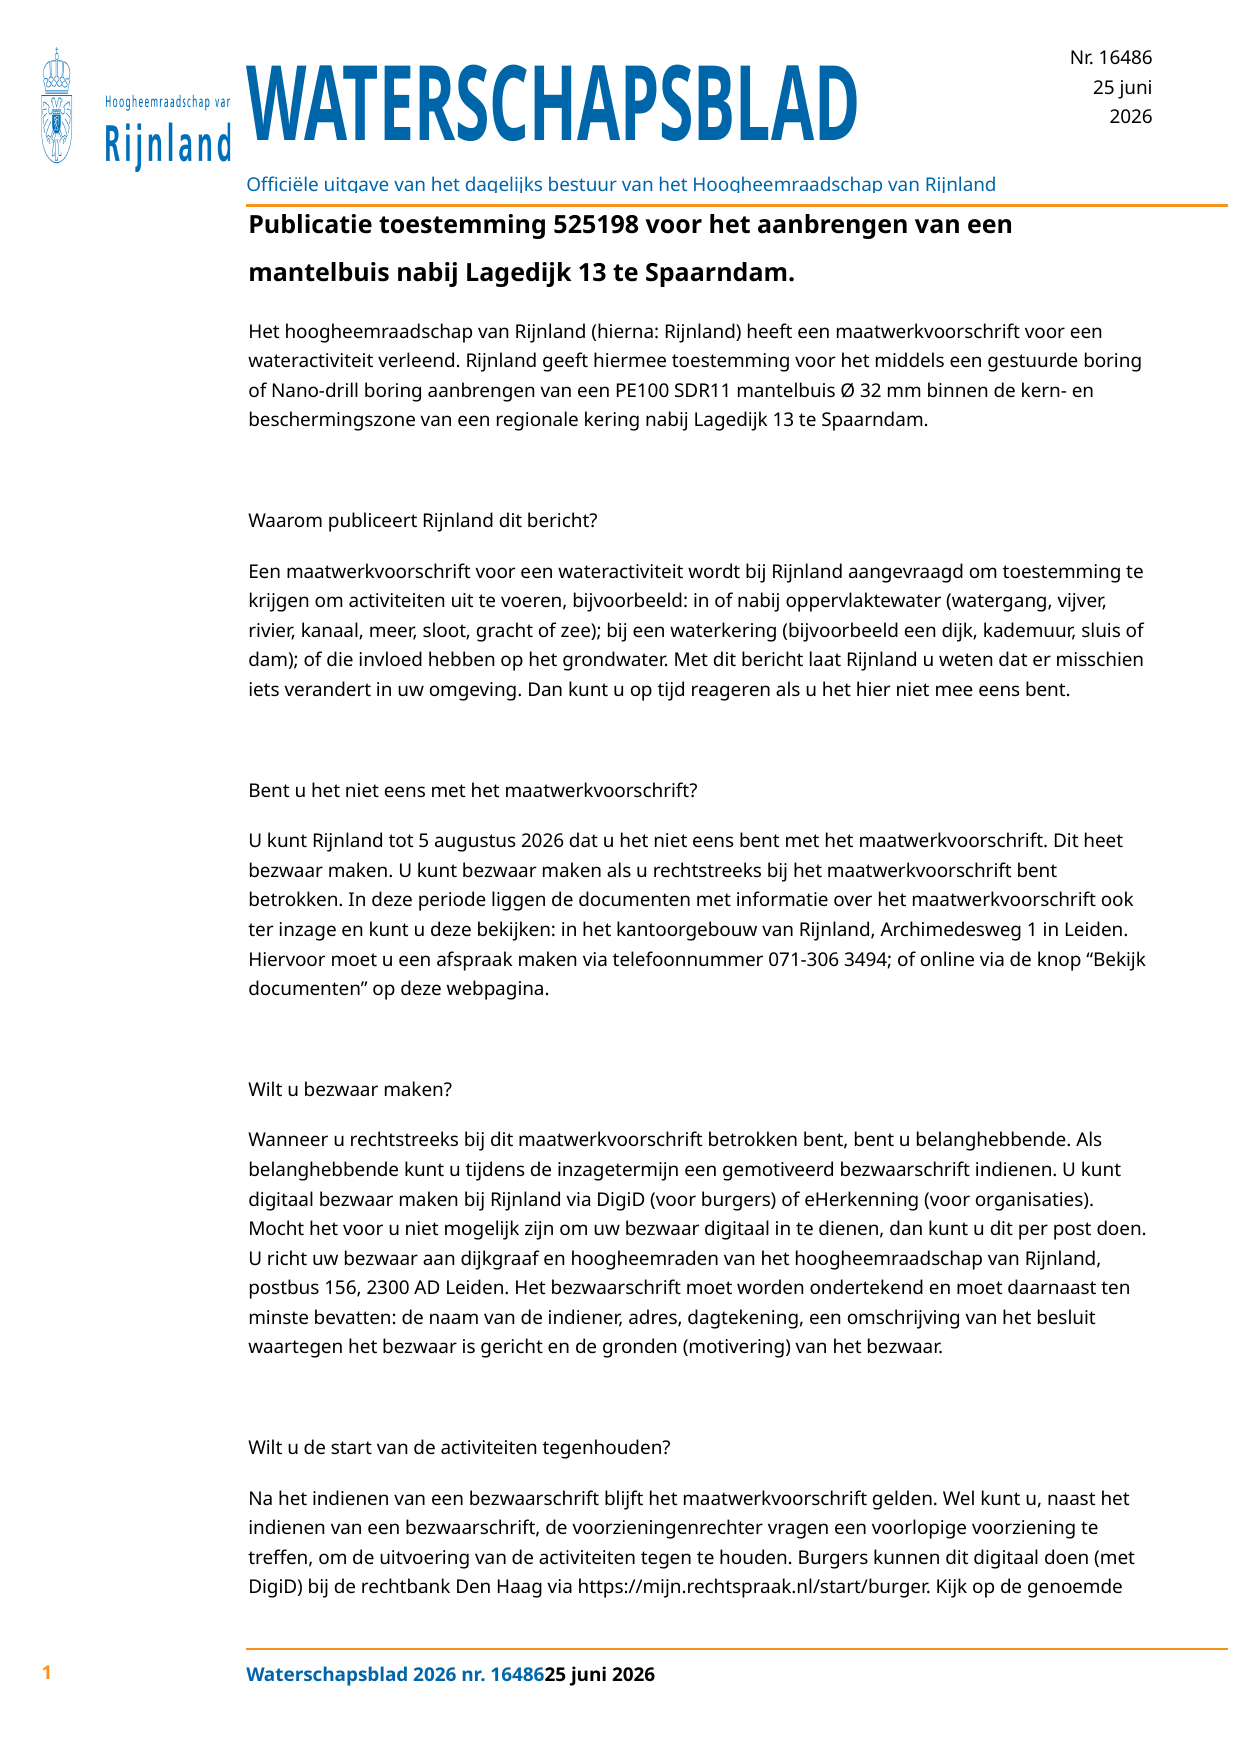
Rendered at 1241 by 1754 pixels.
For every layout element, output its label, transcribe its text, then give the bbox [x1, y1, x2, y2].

text Een maatwerkvoorschrift voor een wateractiviteit wordt bij Rijnland aangevraagd om toestemming te krijgen om activiteiten uit te voeren, bijvoorbeeld: in of nabij oppervlaktewater (watergang, vijver, rivier, kanaal, meer, sloot, gracht of zee); bij een waterkering (bijvoorbeeld een dijk, kademuur, sluis of dam); of die invloed hebben op het grondwater. Met dit bericht laat Rijnland u weten dat er misschien iets verandert in uw omgeving. Dan kunt u op tijd reageren als u het hier niet mee eens bent. [248, 558, 1152, 702]
text Bent u het niet eens met het maatwerkvoorschrift? [248, 777, 1152, 803]
text Wilt u de start van de activiteiten tegenhouden? [248, 1434, 1152, 1460]
text Publicatie toestemming 525198 voor het aanbrengen van een mantelbuis nabij Lagedijk 13 te Spaarndam. [248, 207, 1152, 288]
text Na het indienen van een bezwaarschrift blijft het maatwerkvoorschrift gelden. Wel kunt u, naast het indienen van een bezwaarschrift, de voorzieningenrechter vragen een voorlopige voorziening te treffen, om de uitvoering van de activiteiten tegen te houden. Burgers kunnen dit digitaal doen (met DigiD) bij de rechtbank Den Haag via https://mijn.rechtspraak.nl/start/burger. Kijk op de genoemde [248, 1485, 1152, 1599]
text Wanneer u rechtstreeks bij dit maatwerkvoorschrift betrokken bent, bent u belanghebbende. Als belanghebbende kunt u tijdens de inzagetermijn een gemotiveerd bezwaarschrift indienen. U kunt digitaal bezwaar maken bij Rijnland via DigiD (voor burgers) of eHerkenning (voor organisaties). Mocht het voor u niet mogelijk zijn om uw bezwaar digitaal in te dienen, dan kunt u dit per post doen. U richt uw bezwaar aan dijkgraaf en hoogheemraden van het hoogheemraadschap van Rijnland, postbus 156, 2300 AD Leiden. Het bezwaarschrift moet worden ondertekend en moet daarnaast ten minste bevatten: de naam van de indiener, adres, dagtekening, een omschrijving van het besluit waartegen het bezwaar is gericht en de gronden (motivering) van het bezwaar. [248, 1127, 1152, 1359]
text Het hoogheemraadschap van Rijnland (hierna: Rijnland) heeft een maatwerkvoorschrift voor een wateractiviteit verleend. Rijnland geeft hiermee toestemming voor het middels een gestuurde boring of Nano-drill boring aanbrengen van een PE100 SDR11 mantelbuis Ø 32 mm binnen de kern- en beschermingszone van een regionale kering nabij Lagedijk 13 te Spaarndam. [248, 318, 1152, 432]
text U kunt Rijnland tot 5 augustus 2026 dat u het niet eens bent met het maatwerkvoorschrift. Dit heet bezwaar maken. U kunt bezwaar maken als u rechtstreeks bij het maatwerkvoorschrift bent betrokken. In deze periode liggen de documenten met informatie over het maatwerkvoorschrift ook ter inzage en kunt u deze bekijken: in het kantoorgebouw van Rijnland, Archimedesweg 1 in Leiden. Hiervoor moet u een afspraak maken via telefoonnummer 071-306 3494; of online via de knop “Bekijk documenten” op deze webpagina. [248, 827, 1152, 1001]
text Wilt u bezwaar maken? [248, 1076, 1152, 1102]
picture [41, 47, 231, 172]
text Waarom publiceert Rijnland dit bericht? [248, 507, 1152, 533]
